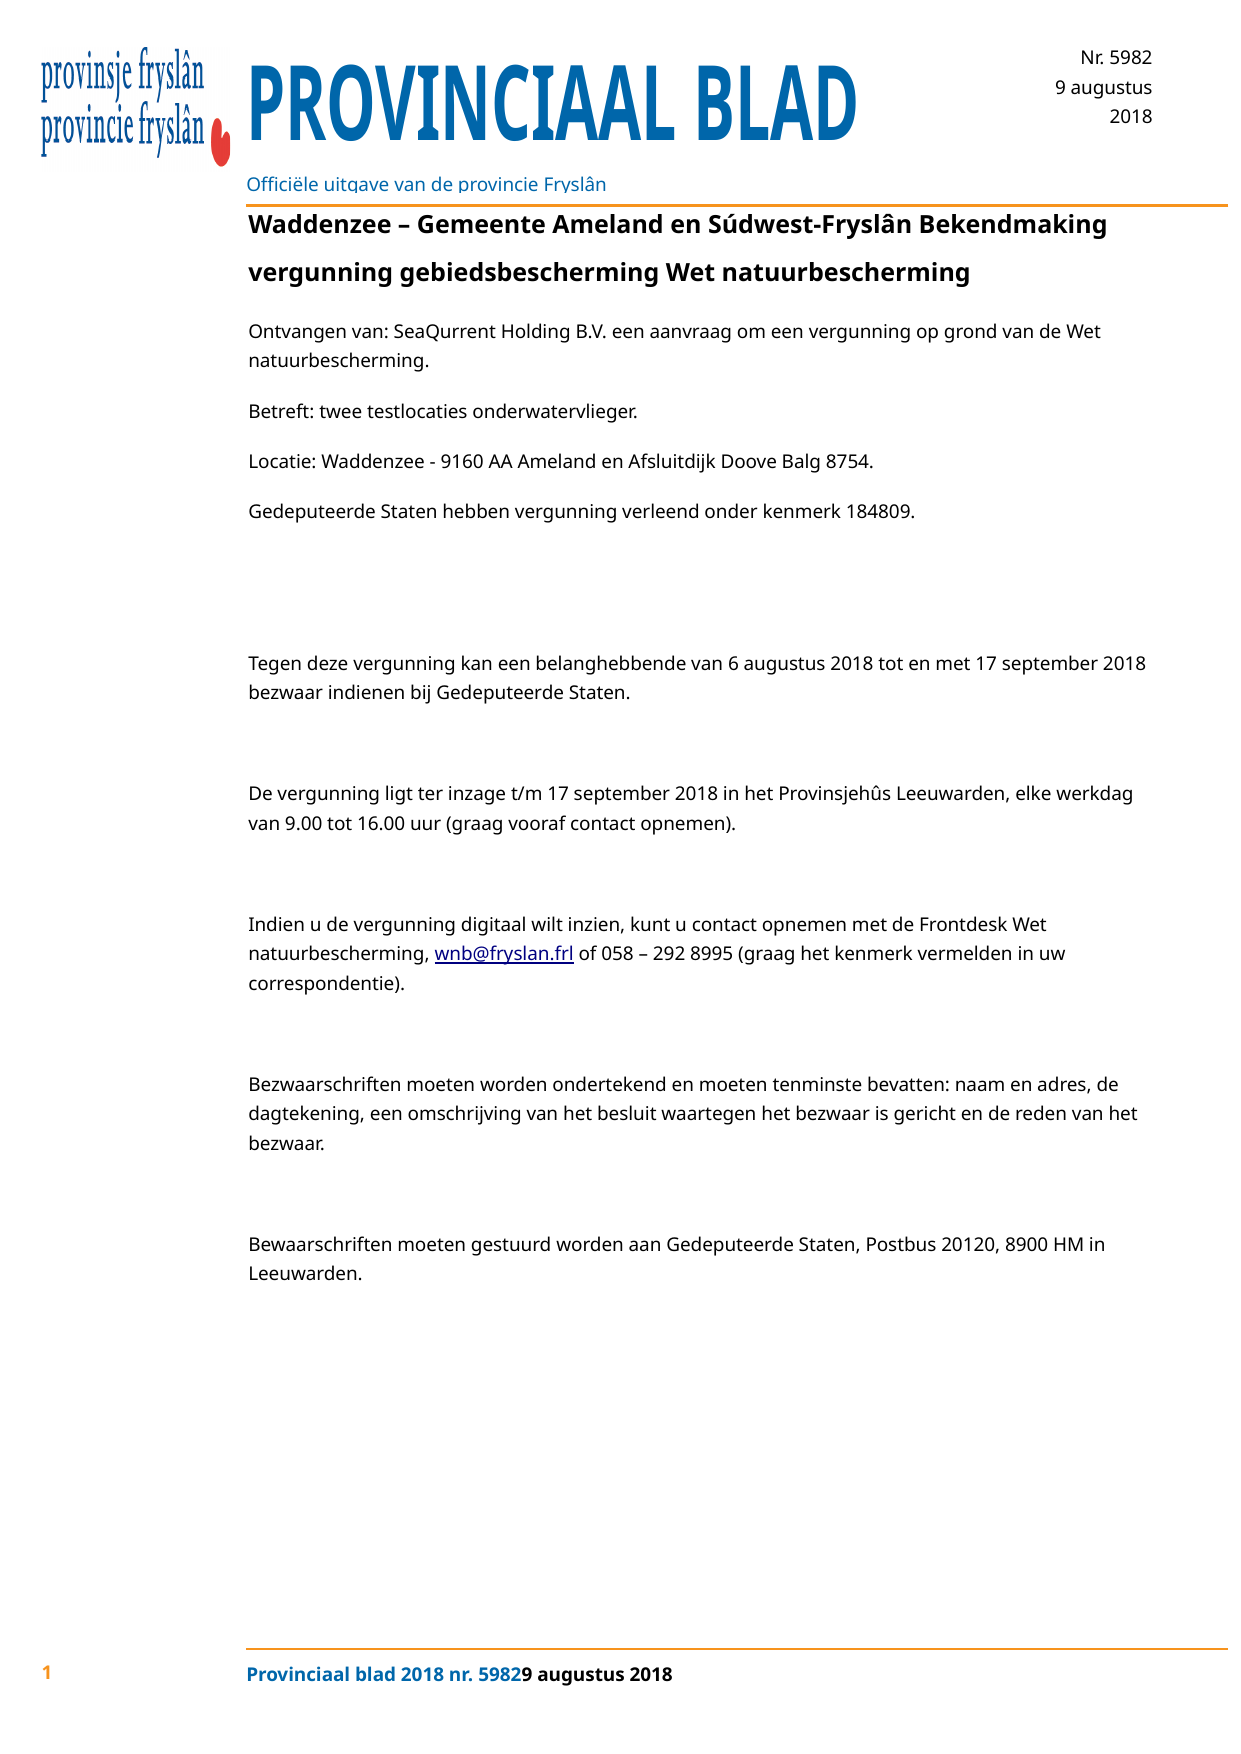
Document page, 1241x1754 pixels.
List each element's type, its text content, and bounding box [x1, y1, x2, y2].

text De vergunning ligt ter inzage t/m 17 september 2018 in het Provinsjehûs Leeuwarden, elke werkdag van 9.00 tot 16.00 uur (graag vooraf contact opnemen). [248, 780, 1152, 836]
text Bezwaarschriften moeten worden ondertekend en moeten tenminste bevatten: naam en adres, de dagtekening, een omschrijving van het besluit waartegen het bezwaar is gericht en de reden van het bezwaar. [248, 1071, 1152, 1156]
text Tegen deze vergunning kan een belanghebbende van 6 augustus 2018 tot en met 17 september 2018 bezwaar indienen bij Gedeputeerde Staten. [248, 650, 1152, 705]
picture [41, 47, 231, 172]
text Indien u de vergunning digitaal wilt inzien, kunt u contact opnemen met de Frontdesk Wet natuurbescherming, wnb@fryslan.frl of 058 – 292 8995 (graag het kenmerk vermelden in uw correspondentie). [248, 911, 1152, 996]
text Waddenzee – Gemeente Ameland en Súdwest-Fryslân Bekendmaking vergunning gebiedsbescherming Wet natuurbescherming [248, 207, 1152, 288]
text Gedeputeerde Staten hebben vergunning verleend onder kenmerk 184809. [248, 499, 1152, 524]
text Locatie: Waddenzee - 9160 AA Ameland en Afsluitdijk Doove Balg 8754. [248, 448, 1152, 474]
text Bewaarschriften moeten gestuurd worden aan Gedeputeerde Staten, Postbus 20120, 8900 HM in Leeuwarden. [248, 1231, 1152, 1286]
text Betreft: twee testlocaties onderwatervlieger. [248, 398, 1152, 424]
text Ontvangen van: SeaQurrent Holding B.V. een aanvraag om een vergunning op grond van de Wet natuurbescherming. [248, 318, 1152, 373]
